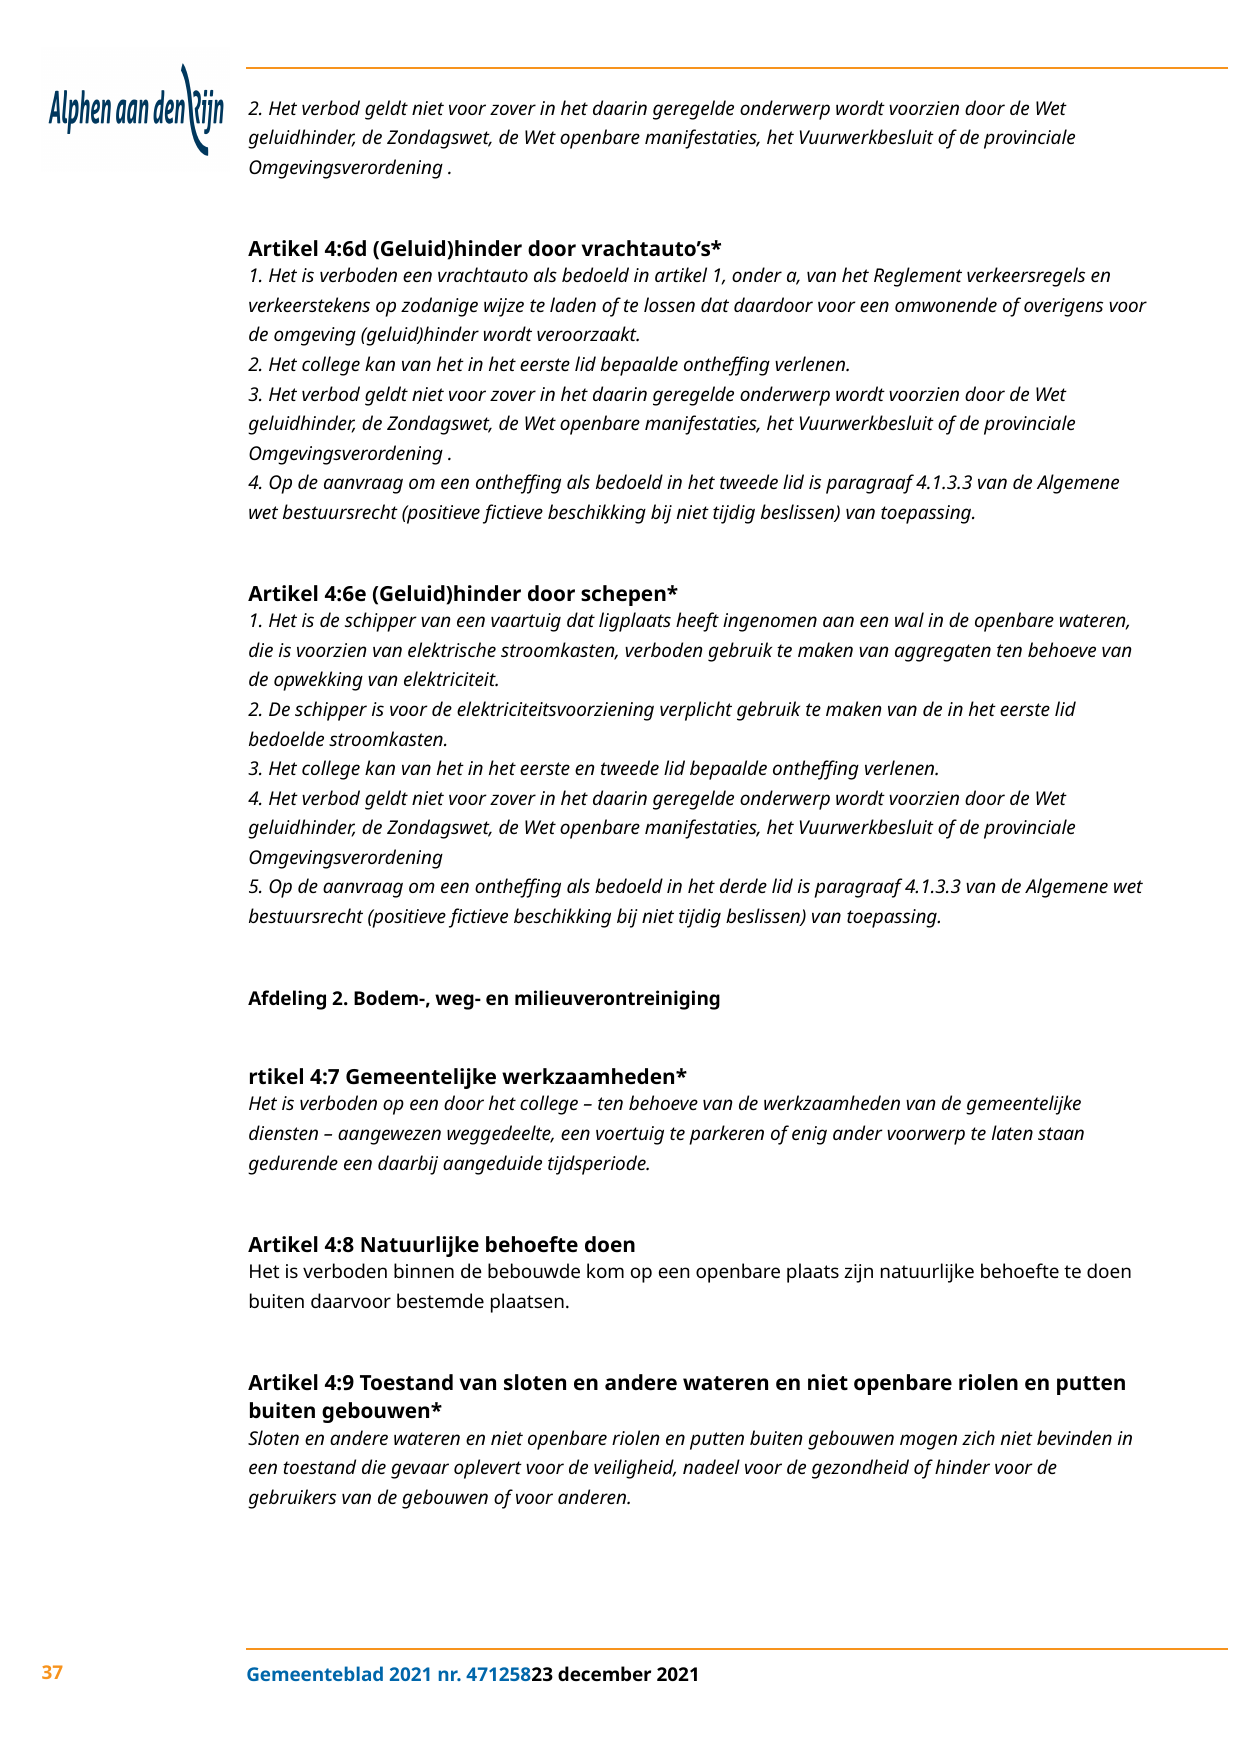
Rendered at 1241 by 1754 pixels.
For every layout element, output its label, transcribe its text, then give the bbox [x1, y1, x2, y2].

text Sloten en andere wateren en niet openbare riolen en putten buiten gebouwen mogen zich niet bevinden in een toestand die gevaar oplevert voor de veiligheid, nadeel voor de gezondheid of hinder voor de gebruikers van de gebouwen of voor anderen. [248, 1425, 1152, 1509]
text 3. Het verbod geldt niet voor zover in het daarin geregelde onderwerp wordt voorzien door de Wet geluidhinder, de Zondagswet, de Wet openbare manifestaties, het Vuurwerkbesluit of de provinciale Omgevingsverordening . [248, 381, 1152, 466]
text 5. Op de aanvraag om een ontheffing als bedoeld in het derde lid is paragraaf 4.1.3.3 van de Algemene wet bestuursrecht (positieve fictieve beschikking bij niet tijdig beslissen) van toepassing. [248, 874, 1152, 929]
text Het is verboden binnen de bebouwde kom op een openbare plaats zijn natuurlijke behoefte te doen buiten daarvoor bestemde plaatsen. [248, 1258, 1152, 1313]
text 1. Het is verboden een vrachtauto als bedoeld in artikel 1, onder a, van het Reglement verkeersregels en verkeerstekens op zodanige wijze te laden of te lossen dat daardoor voor een omwonende of overigens voor de omgeving (geluid)hinder wordt veroorzaakt. [248, 262, 1152, 347]
text 2. Het verbod geldt niet voor zover in het daarin geregelde onderwerp wordt voorzien door de Wet geluidhinder, de Zondagswet, de Wet openbare manifestaties, het Vuurwerkbesluit of de provinciale Omgevingsverordening . [248, 95, 1152, 180]
text 4. Op de aanvraag om een ontheffing als bedoeld in het tweede lid is paragraaf 4.1.3.3 van de Algemene wet bestuursrecht (positieve fictieve beschikking bij niet tijdig beslissen) van toepassing. [248, 469, 1152, 525]
text 2. Het college kan van het in het eerste lid bepaalde ontheffing verlenen. [248, 351, 1152, 377]
text 2. De schipper is voor de elektriciteitsvoorziening verplicht gebruik te maken van de in het eerste lid bedoelde stroomkasten. [248, 696, 1152, 752]
picture [41, 47, 231, 172]
text Artikel 4:8 Natuurlijke behoefte doen [248, 1230, 1152, 1258]
text Artikel 4:6d (Geluid)hinder door vrachtauto’s* [248, 234, 1152, 262]
text 3. Het college kan van het in het eerste en tweede lid bepaalde ontheffing verlenen. [248, 755, 1152, 781]
text 1. Het is de schipper van een vaartuig dat ligplaats heeft ingenomen aan een wal in de openbare wateren, die is voorzien van elektrische stroomkasten, verboden gebruik te maken van aggregaten ten behoeve van de opwekking van elektriciteit. [248, 607, 1152, 692]
text Afdeling 2. Bodem-, weg- en milieuverontreiniging [248, 983, 1152, 1012]
text Het is verboden op een door het college – ten behoeve van de werkzaamheden van de gemeentelijke diensten – aangewezen weggedeelte, een voertuig te parkeren of enig ander voorwerp te laten staan gedurende een daarbij aangeduide tijdsperiode. [248, 1091, 1152, 1176]
text Artikel 4:6e (Geluid)hinder door schepen* [248, 579, 1152, 607]
text rtikel 4:7 Gemeentelijke werkzaamheden* [248, 1062, 1152, 1091]
text 4. Het verbod geldt niet voor zover in het daarin geregelde onderwerp wordt voorzien door de Wet geluidhinder, de Zondagswet, de Wet openbare manifestaties, het Vuurwerkbesluit of de provinciale Omgevingsverordening [248, 785, 1152, 870]
text Artikel 4:9 Toestand van sloten en andere wateren en niet openbare riolen en putten buiten gebouwen* [248, 1368, 1152, 1425]
